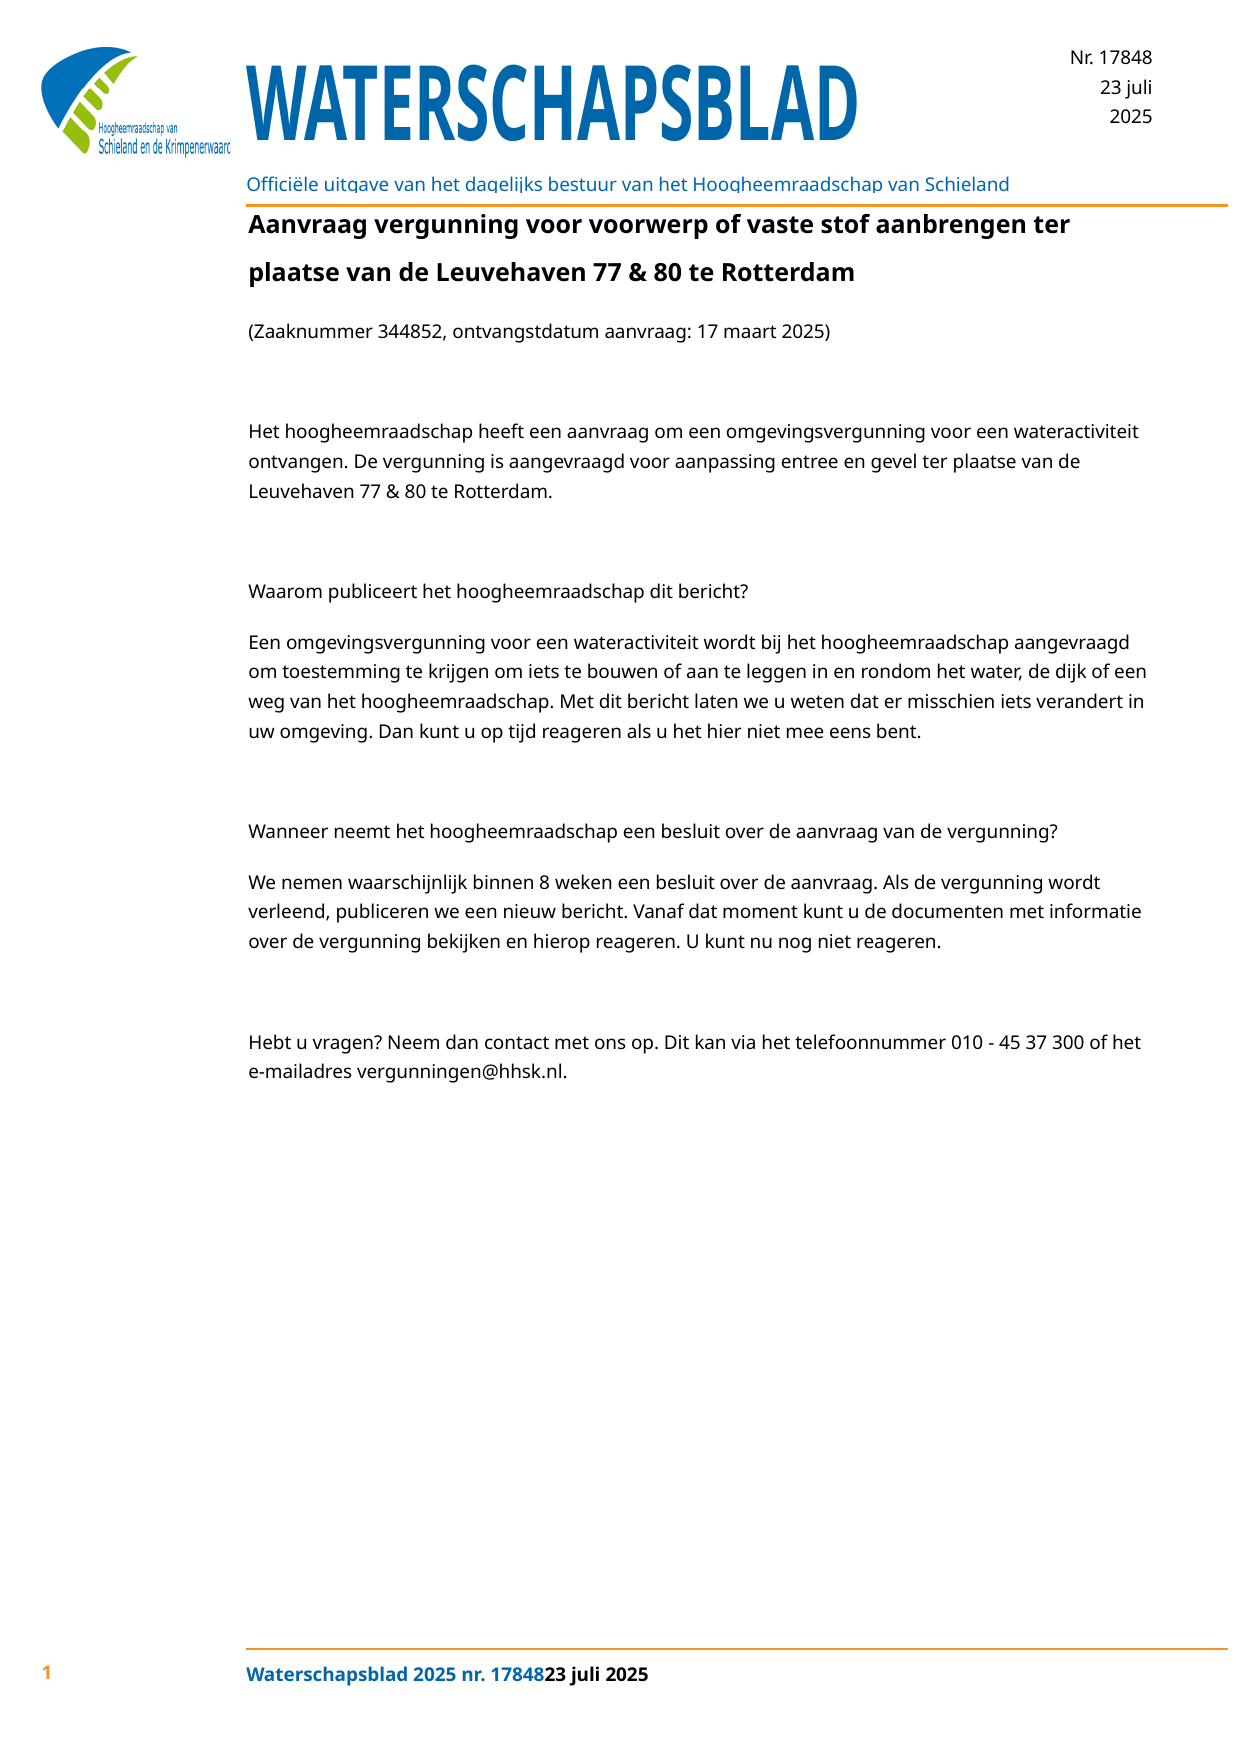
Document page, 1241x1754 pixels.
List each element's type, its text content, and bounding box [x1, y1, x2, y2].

text Het hoogheemraadschap heeft een aanvraag om een omgevingsvergunning voor een wateractiviteit ontvangen. De vergunning is aangevraagd voor aanpassing entree en gevel ter plaatse van de Leuvehaven 77 & 80 te Rotterdam. [248, 419, 1152, 504]
text Aanvraag vergunning voor voorwerp of vaste stof aanbrengen ter plaatse van de Leuvehaven 77 & 80 te Rotterdam [248, 207, 1152, 288]
text Een omgevingsvergunning voor een wateractiviteit wordt bij het hoogheemraadschap aangevraagd om toestemming te krijgen om iets te bouwen of aan te leggen in en rondom het water, de dijk of een weg van het hoogheemraadschap. Met dit bericht laten we u weten dat er misschien iets verandert in uw omgeving. Dan kunt u op tijd reageren als u het hier niet mee eens bent. [248, 629, 1152, 744]
picture [41, 47, 231, 172]
text Waarom publiceert het hoogheemraadschap dit bericht? [248, 579, 1152, 604]
text Wanneer neemt het hoogheemraadschap een besluit over de aanvraag van de vergunning? [248, 819, 1152, 844]
text (Zaaknummer 344852, ontvangstdatum aanvraag: 17 maart 2025) [248, 318, 1152, 344]
text Hebt u vragen? Neem dan contact met ons op. Dit kan via het telefoonnummer 010 - 45 37 300 of het e-mailadres vergunningen@hhsk.nl. [248, 1029, 1152, 1084]
text We nemen waarschijnlijk binnen 8 weken een besluit over de aanvraag. Als de vergunning wordt verleend, publiceren we een nieuw bericht. Vanaf dat moment kunt u de documenten met informatie over de vergunning bekijken en hierop reageren. U kunt nu nog niet reageren. [248, 869, 1152, 954]
